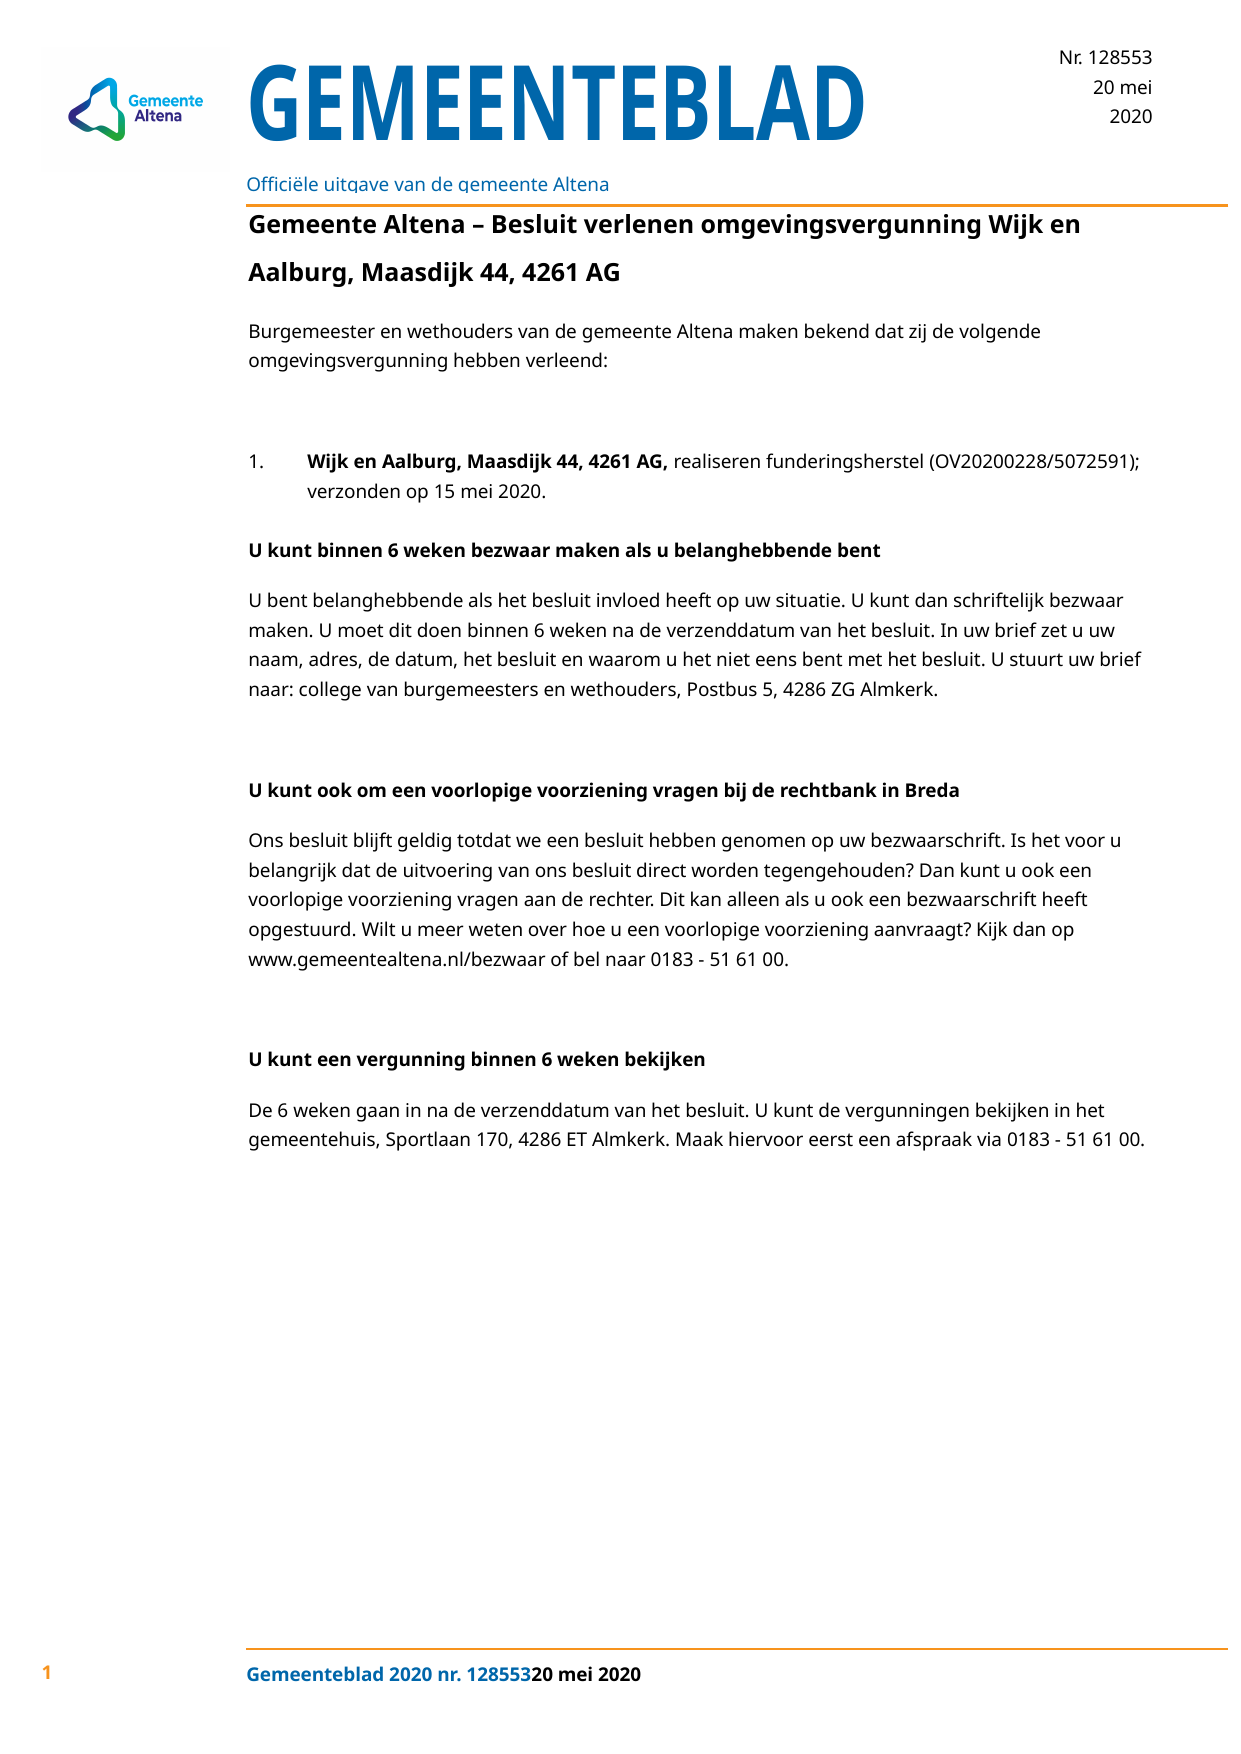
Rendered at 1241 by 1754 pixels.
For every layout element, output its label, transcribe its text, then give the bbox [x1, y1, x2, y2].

picture [41, 47, 231, 172]
text Burgemeester en wethouders van de gemeente Altena maken bekend dat zij de volgende omgevingsvergunning hebben verleend: [248, 318, 1152, 373]
text U kunt ook om een voorlopige voorziening vragen bij de rechtbank in Breda [248, 777, 1152, 803]
text Gemeente Altena – Besluit verlenen omgevingsvergunning Wijk en Aalburg, Maasdijk 44, 4261 AG [248, 207, 1152, 288]
text U kunt binnen 6 weken bezwaar maken als u belanghebbende bent [248, 537, 1152, 563]
list Wijk en Aalburg, Maasdijk 44, 4261 AG, realiseren funderingsherstel (OV20200228/5072591); verzonden op 15 mei 2020. [248, 448, 1152, 504]
text U kunt een vergunning binnen 6 weken bekijken [248, 1047, 1152, 1072]
text Ons besluit blijft geldig totdat we een besluit hebben genomen op uw bezwaarschrift. Is het voor u belangrijk dat de uitvoering van ons besluit direct worden tegengehouden? Dan kunt u ook een voorlopige voorziening vragen aan de rechter. Dit kan alleen als u ook een bezwaarschrift heeft opgestuurd. Wilt u meer weten over hoe u een voorlopige voorziening aanvraagt? Kijk dan op www.gemeentealtena.nl/bezwaar of bel naar 0183 - 51 61 00. [248, 827, 1152, 972]
text De 6 weken gaan in na de verzenddatum van het besluit. U kunt de vergunningen bekijken in het gemeentehuis, Sportlaan 170, 4286 ET Almkerk. Maak hiervoor eerst een afspraak via 0183 - 51 61 00. [248, 1097, 1152, 1152]
text U bent belanghebbende als het besluit invloed heeft op uw situatie. U kunt dan schriftelijk bezwaar maken. U moet dit doen binnen 6 weken na de verzenddatum van het besluit. In uw brief zet u uw naam, adres, de datum, het besluit en waarom u het niet eens bent met het besluit. U stuurt uw brief naar: college van burgemeesters en wethouders, Postbus 5, 4286 ZG Almkerk. [248, 587, 1152, 702]
